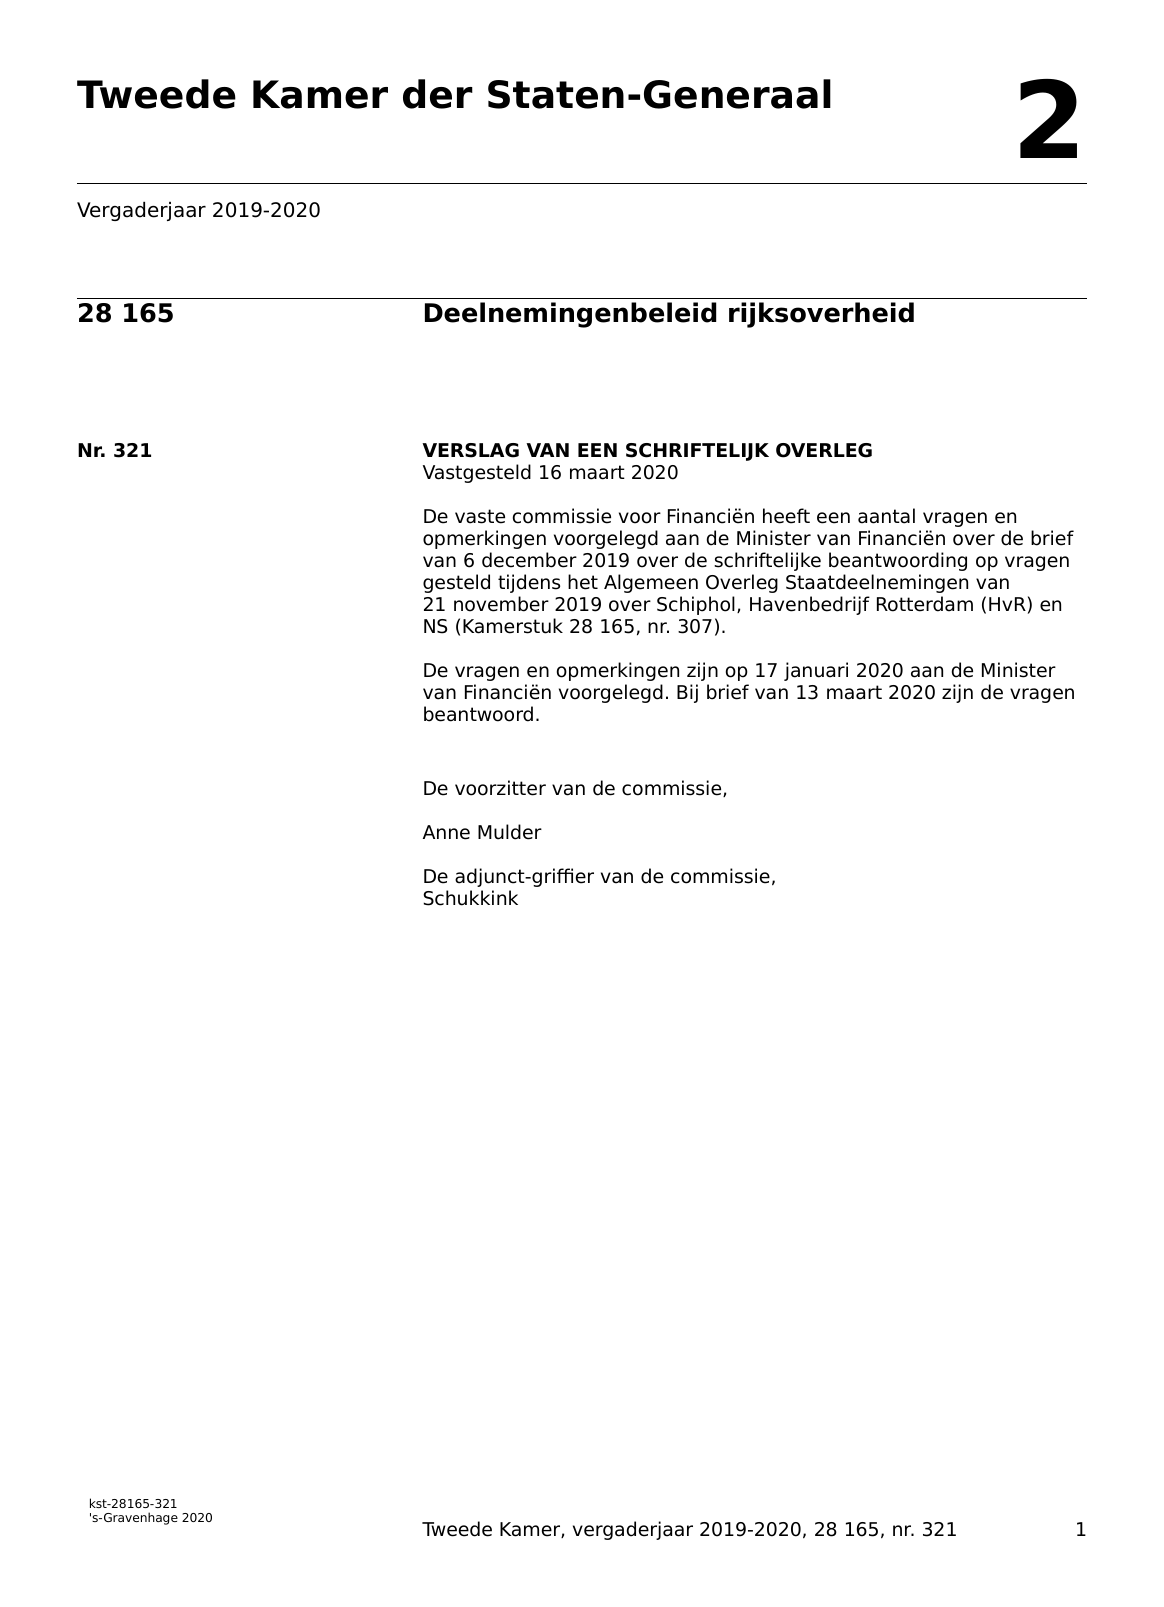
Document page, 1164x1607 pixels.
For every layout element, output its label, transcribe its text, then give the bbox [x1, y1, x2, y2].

text 's-Gravenhage 2020 [88, 1511, 323, 1525]
table_cell Vergaderjaar 2019-2020 [77, 184, 1087, 298]
subtitle Nr. 321 VERSLAG VAN EEN SCHRIFTELIJK OVERLEG [77, 440, 1087, 462]
text Vastgesteld 16 maart 2020 [422, 462, 1087, 484]
table_header Tweede Kamer der Staten-Generaal [77, 59, 886, 183]
text De vaste commissie voor Financiën heeft een aantal vragen en opmerkingen voorgelegd aan de Minister van Financiën over de brief van 6 december 2019 over de schriftelijke beantwoording op vragen gesteld tijdens het Algemeen Overleg Staatdeelnemingen van 21 november 2019 over Schiphol, Havenbedrijf Rotterdam (HvR) en NS (Kamerstuk 28 165, nr. 307). [422, 506, 1087, 638]
table_header 2 [886, 59, 1087, 183]
subtitle 28 165 Deelnemingenbeleid rijksoverheid [77, 299, 1087, 329]
text De vragen en opmerkingen zijn op 17 januari 2020 aan de Minister van Financiën voorgelegd. Bij brief van 13 maart 2020 zijn de vragen beantwoord. [422, 660, 1087, 726]
text De voorzitter van de commissie, Anne Mulder [422, 756, 1087, 844]
text kst-28165-321 [88, 1497, 323, 1511]
text De adjunct-griffier van de commissie, Schukkink [422, 866, 1087, 910]
